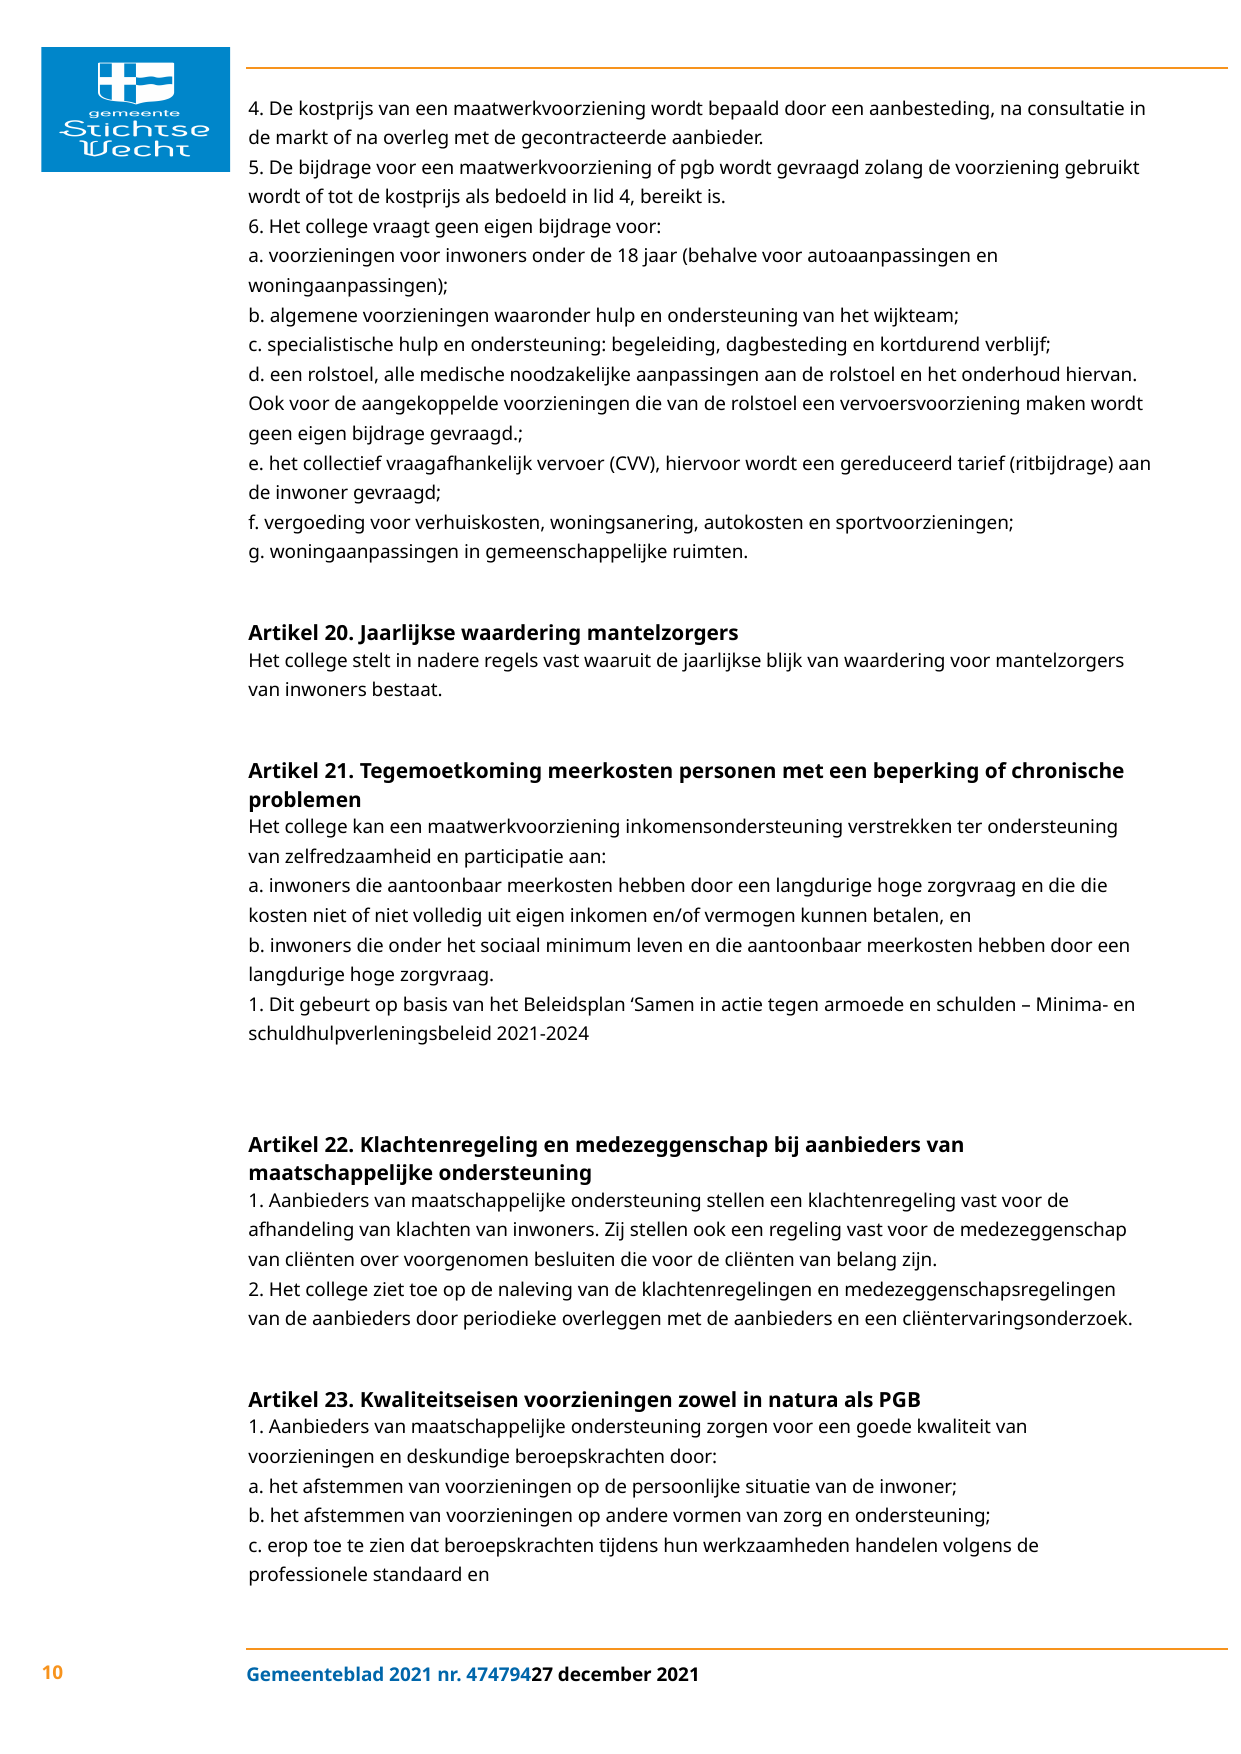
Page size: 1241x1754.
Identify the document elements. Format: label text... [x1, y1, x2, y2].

text 6. Het college vraagt geen eigen bijdrage voor: [248, 213, 1152, 239]
picture [137, 63, 174, 103]
text g. woningaanpassingen in gemeenschappelijke ruimten. [248, 538, 1152, 564]
text a. voorzieningen voor inwoners onder de 18 jaar (behalve voor autoaanpassingen en woningaanpassingen); [248, 243, 1152, 298]
text a. inwoners die aantoonbaar meerkosten hebben door een langdurige hoge zorgvraag en die die kosten niet of niet volledig uit eigen inkomen en/of vermogen kunnen betalen, en [248, 873, 1152, 928]
text c. erop toe te zien dat beroepskrachten tijdens hun werkzaamheden handelen volgens de professionele standaard en [248, 1532, 1152, 1587]
text e. het collectief vraagafhankelijk vervoer (CVV), hiervoor wordt een gereduceerd tarief (ritbijdrage) aan de inwoner gevraagd; [248, 450, 1152, 505]
picture [99, 63, 135, 101]
text 1. Aanbieders van maatschappelijke ondersteuning stellen een klachtenregeling vast voor de afhandeling van klachten van inwoners. Zij stellen ook een regeling vast voor de medezeggenschap van cliënten over voorgenomen besluiten die voor de cliënten van belang zijn. [248, 1187, 1152, 1272]
text 4. De kostprijs van een maatwerkvoorziening wordt bepaald door een aanbesteding, na consultatie in de markt of na overleg met de gecontracteerde aanbieder. [248, 95, 1152, 150]
text b. het afstemmen van voorzieningen op andere vormen van zorg en ondersteuning; [248, 1502, 1152, 1528]
text Artikel 23. Kwaliteitseisen voorzieningen zowel in natura als PGB [248, 1385, 1152, 1414]
text 5. De bijdrage voor een maatwerkvoorziening of pgb wordt gevraagd zolang de voorziening gebruikt wordt of tot de kostprijs als bedoeld in lid 4, bereikt is. [248, 154, 1152, 209]
text 1. Aanbieders van maatschappelijke ondersteuning zorgen voor een goede kwaliteit van voorzieningen en deskundige beroepskrachten door: [248, 1414, 1152, 1469]
text Artikel 22. Klachtenregeling en medezeggenschap bij aanbieders van maatschappelijke ondersteuning [248, 1130, 1152, 1187]
text b. algemene voorzieningen waaronder hulp en ondersteuning van het wijkteam; [248, 302, 1152, 328]
text d. een rolstoel, alle medische noodzakelijke aanpassingen aan de rolstoel en het onderhoud hiervan. Ook voor de aangekoppelde voorzieningen die van de rolstoel een vervoersvoorziening maken wordt geen eigen bijdrage gevraagd.; [248, 361, 1152, 446]
text c. specialistische hulp en ondersteuning: begeleiding, dagbesteding en kortdurend verblijf; [248, 331, 1152, 357]
text Het college stelt in nadere regels vast waaruit de jaarlijkse blijk van waardering voor mantelzorgers van inwoners bestaat. [248, 647, 1152, 702]
text a. het afstemmen van voorzieningen op de persoonlijke situatie van de inwoner; [248, 1473, 1152, 1499]
text Artikel 20. Jaarlijkse waardering mantelzorgers [248, 618, 1152, 647]
text f. vergoeding voor verhuiskosten, woningsanering, autokosten en sportvoorzieningen; [248, 509, 1152, 535]
text b. inwoners die onder het sociaal minimum leven en die aantoonbaar meerkosten hebben door een langdurige hoge zorgvraag. [248, 932, 1152, 987]
text Het college kan een maatwerkvoorziening inkomensondersteuning verstrekken ter ondersteuning van zelfredzaamheid en participatie aan: [248, 813, 1152, 869]
text 1. Dit gebeurt op basis van het Beleidsplan ‘Samen in actie tegen armoede en schulden – Minima- en schuldhulpverleningsbeleid 2021-2024 [248, 991, 1152, 1046]
text Artikel 21. Tegemoetkoming meerkosten personen met een beperking of chronische problemen [248, 757, 1152, 813]
text 2. Het college ziet toe op de naleving van de klachtenregelingen en medezeggenschapsregelingen van de aanbieders door periodieke overleggen met de aanbieders en een cliëntervaringsonderzoek. [248, 1276, 1152, 1331]
